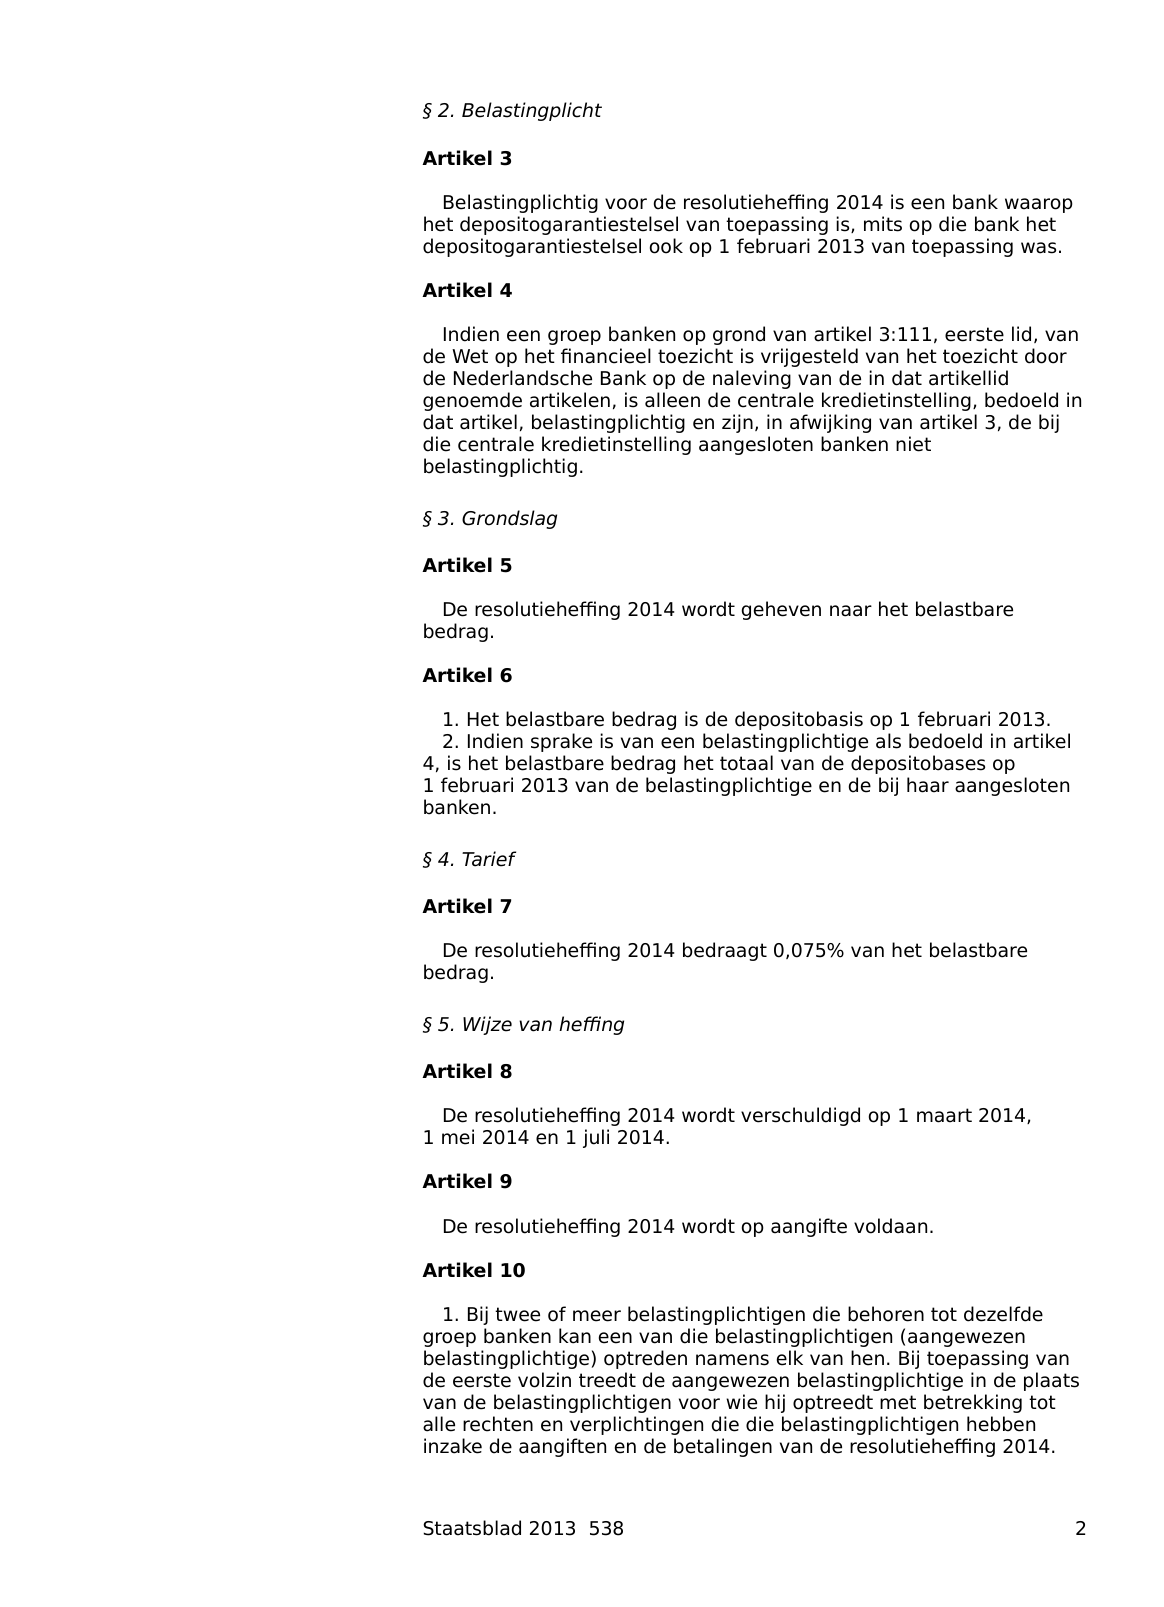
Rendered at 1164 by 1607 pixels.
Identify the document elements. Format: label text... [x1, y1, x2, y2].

subtitle Artikel 7 [422, 896, 1087, 918]
subtitle Artikel 9 [422, 1171, 1087, 1193]
subtitle Artikel 4 [422, 280, 1087, 302]
text De resolutieheffing 2014 wordt geheven naar het belastbare bedrag. [422, 599, 1087, 643]
subtitle Artikel 5 [422, 555, 1087, 577]
text 1. Bij twee of meer belastingplichtigen die behoren tot dezelfde groep banken kan een van die belastingplichtigen (aangewezen belastingplichtige) optreden namens elk van hen. Bij toepassing van de eerste volzin treedt de aangewezen belastingplichtige in de plaats van de belastingplichtigen voor wie hij optreedt met betrekking tot alle rechten en verplichtingen die die belastingplichtigen hebben inzake de aangiften en de betalingen van de resolutieheffing 2014. [422, 1304, 1087, 1458]
text Belastingplichtig voor de resolutieheffing 2014 is een bank waarop het depositogarantiestelsel van toepassing is, mits op die bank het depositogarantiestelsel ook op 1 februari 2013 van toepassing was. [422, 192, 1087, 257]
subtitle § 2. Belastingplicht [422, 100, 1087, 122]
text De resolutieheffing 2014 wordt verschuldigd op 1 maart 2014, 1 mei 2014 en 1 juli 2014. [422, 1105, 1087, 1149]
text 2. Indien sprake is van een belastingplichtige als bedoeld in artikel 4, is het belastbare bedrag het totaal van de depositobases op 1 februari 2013 van de belastingplichtige en de bij haar aangesloten banken. [422, 731, 1087, 819]
subtitle Artikel 3 [422, 147, 1087, 169]
text 1. Het belastbare bedrag is de depositobasis op 1 februari 2013. [422, 709, 1087, 731]
subtitle § 5. Wijze van heffing [422, 1014, 1087, 1036]
subtitle Artikel 8 [422, 1061, 1087, 1083]
text De resolutieheffing 2014 wordt op aangifte voldaan. [422, 1216, 1087, 1238]
subtitle § 4. Tarief [422, 849, 1087, 871]
text De resolutieheffing 2014 bedraagt 0,075% van het belastbare bedrag. [422, 940, 1087, 984]
subtitle Artikel 6 [422, 665, 1087, 687]
subtitle Artikel 10 [422, 1260, 1087, 1282]
subtitle § 3. Grondslag [422, 508, 1087, 530]
text Indien een groep banken op grond van artikel 3:111, eerste lid, van de Wet op het financieel toezicht is vrijgesteld van het toezicht door de Nederlandsche Bank op de naleving van de in dat artikellid genoemde artikelen, is alleen de centrale kredietinstelling, bedoeld in dat artikel, belastingplichtig en zijn, in afwijking van artikel 3, de bij die centrale kredietinstelling aangesloten banken niet belastingplichtig. [422, 324, 1087, 478]
